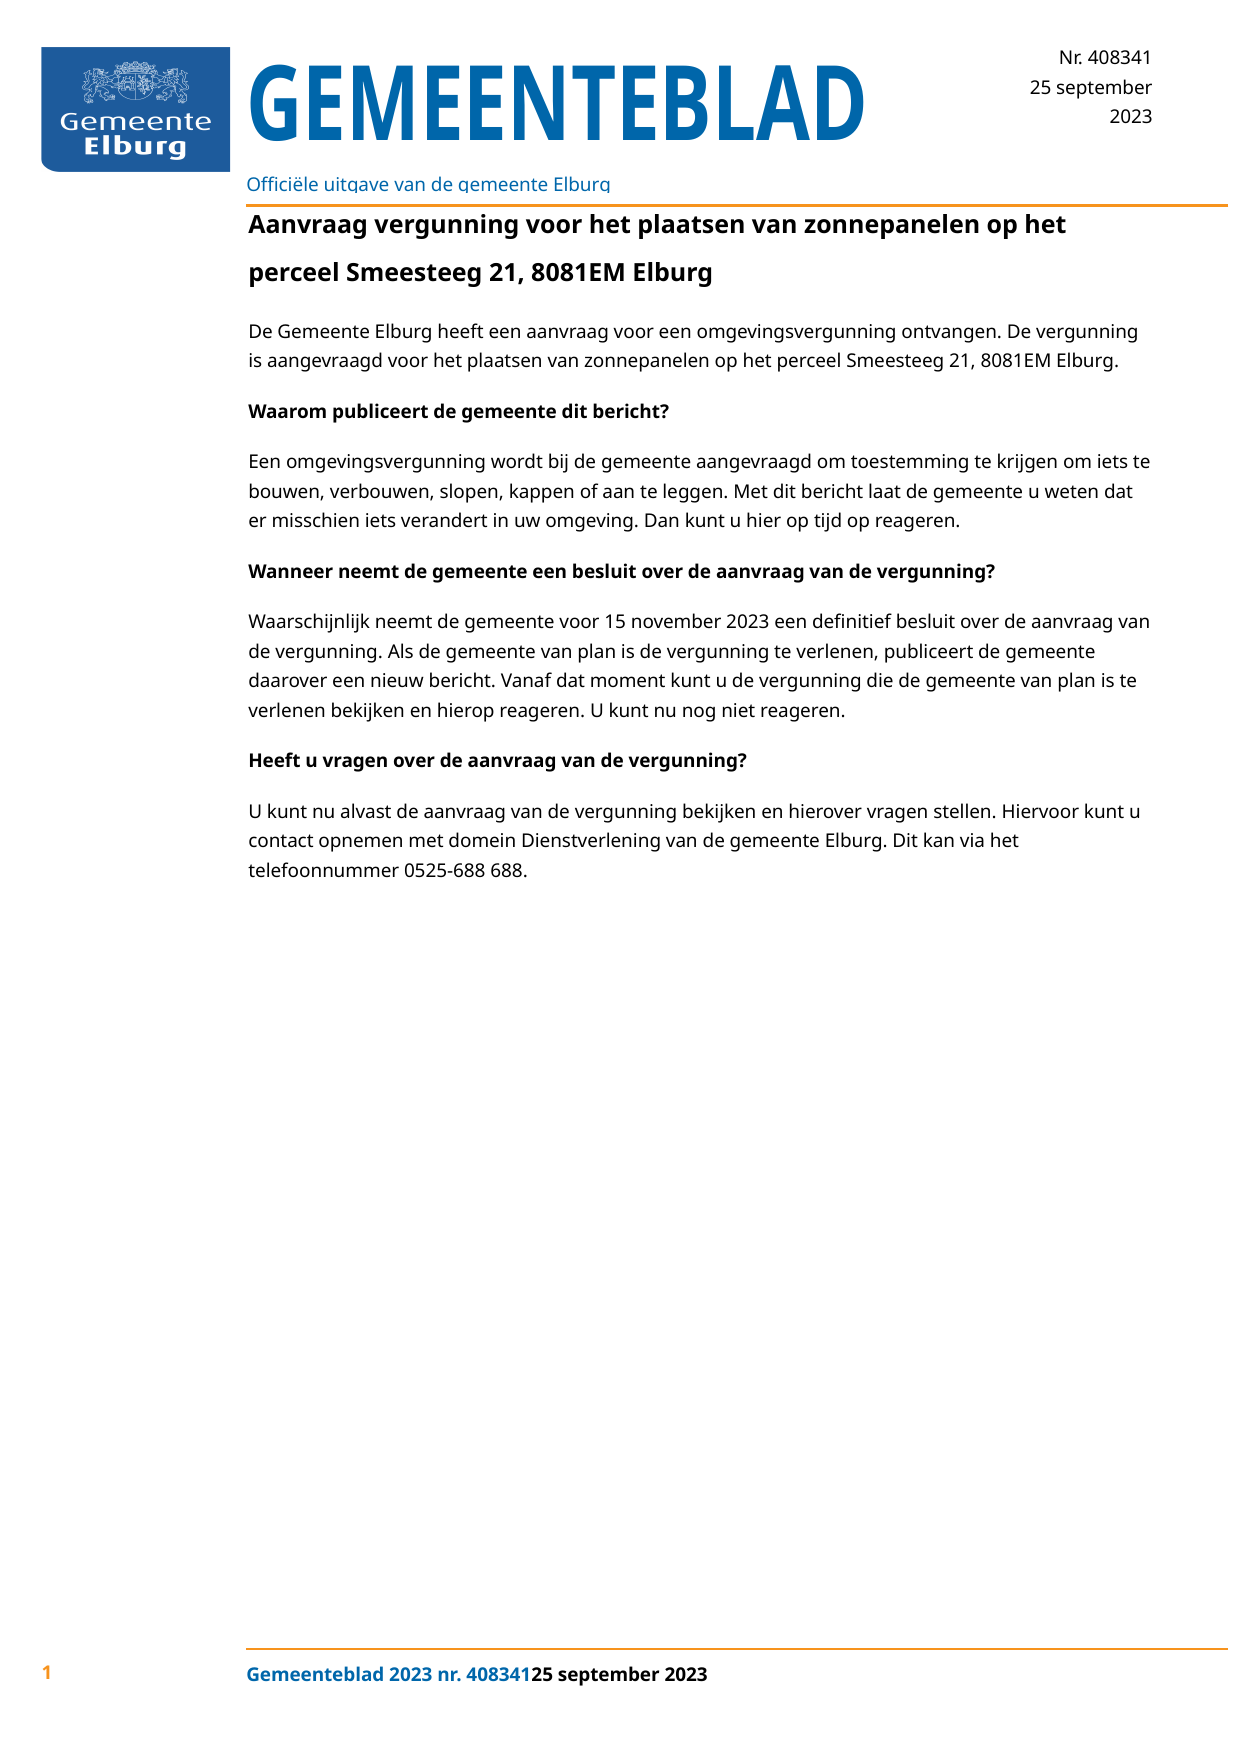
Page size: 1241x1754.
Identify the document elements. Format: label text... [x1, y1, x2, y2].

text Waarschijnlijk neemt de gemeente voor 15 november 2023 een definitief besluit over de aanvraag van de vergunning. Als de gemeente van plan is de vergunning te verlenen, publiceert de gemeente daarover een nieuw bericht. Vanaf dat moment kunt u de vergunning die de gemeente van plan is te verlenen bekijken en hierop reageren. U kunt nu nog niet reageren. [248, 608, 1152, 723]
text Waarom publiceert de gemeente dit bericht? [248, 398, 1152, 424]
picture [41, 47, 231, 172]
text Heeft u vragen over de aanvraag van de vergunning? [248, 747, 1152, 773]
text Een omgevingsvergunning wordt bij de gemeente aangevraagd om toestemming te krijgen om iets te bouwen, verbouwen, slopen, kappen of aan te leggen. Met dit bericht laat de gemeente u weten dat er misschien iets verandert in uw omgeving. Dan kunt u hier op tijd op reageren. [248, 448, 1152, 533]
text U kunt nu alvast de aanvraag van de vergunning bekijken en hierover vragen stellen. Hiervoor kunt u contact opnemen met domein Dienstverlening van de gemeente Elburg. Dit kan via het telefoonnummer 0525-688 688. [248, 798, 1152, 883]
text De Gemeente Elburg heeft een aanvraag voor een omgevingsvergunning ontvangen. De vergunning is aangevraagd voor het plaatsen van zonnepanelen op het perceel Smeesteeg 21, 8081EM Elburg. [248, 318, 1152, 373]
text Wanneer neemt de gemeente een besluit over de aanvraag van de vergunning? [248, 558, 1152, 584]
text Aanvraag vergunning voor het plaatsen van zonnepanelen op het perceel Smeesteeg 21, 8081EM Elburg [248, 207, 1152, 288]
